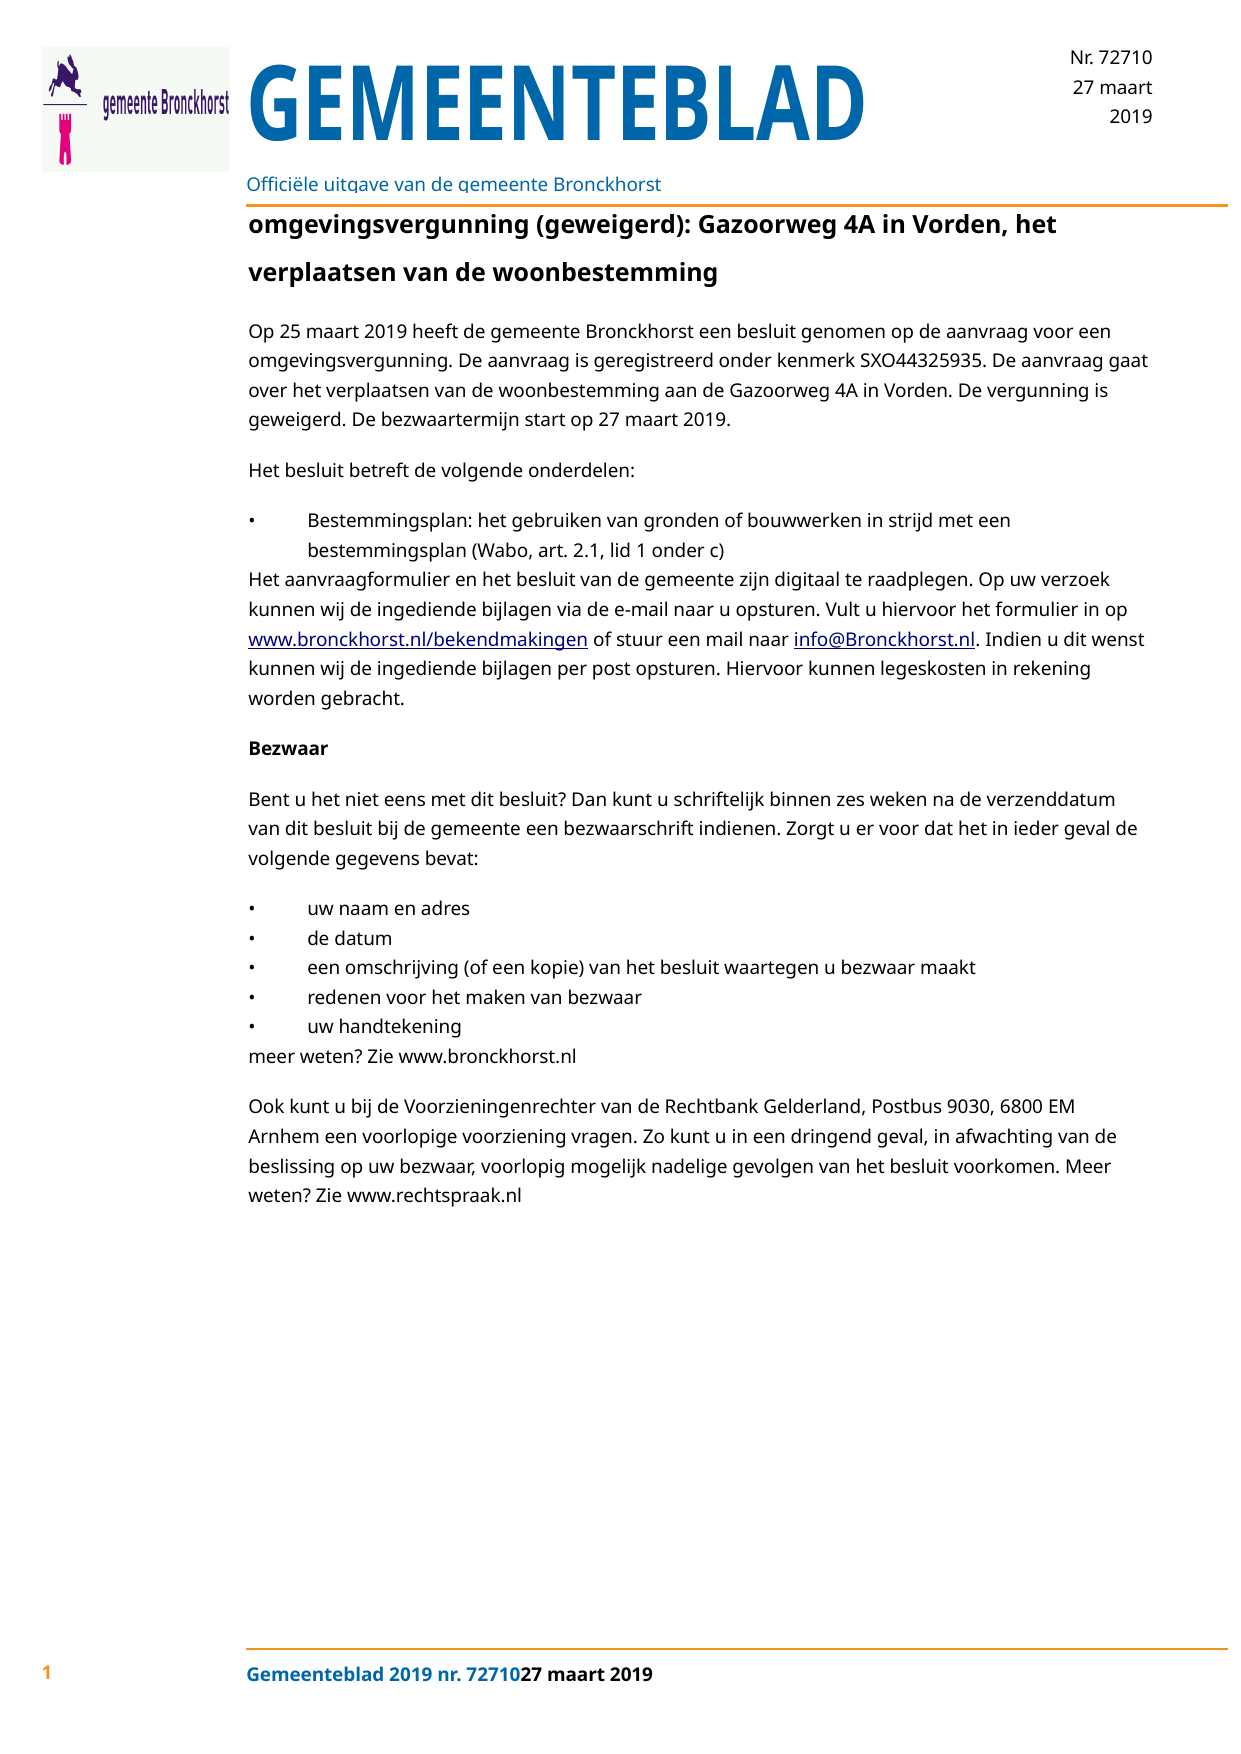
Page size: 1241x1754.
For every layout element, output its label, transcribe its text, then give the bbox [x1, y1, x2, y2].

picture [41, 47, 231, 172]
text Ook kunt u bij de Voorzieningenrechter van de Rechtbank Gelderland, Postbus 9030, 6800 EM Arnhem een voorlopige voorziening vragen. Zo kunt u in een dringend geval, in afwachting van de beslissing op uw bezwaar, voorlopig mogelijk nadelige gevolgen van het besluit voorkomen. Meer weten? Zie www.rechtspraak.nl [248, 1094, 1152, 1208]
list uw handtekening [248, 1014, 1152, 1039]
text Op 25 maart 2019 heeft de gemeente Bronckhorst een besluit genomen op de aanvraag voor een omgevingsvergunning. De aanvraag is geregistreerd onder kenmerk SXO44325935. De aanvraag gaat over het verplaatsen van de woonbestemming aan de Gazoorweg 4A in Vorden. De vergunning is geweigerd. De bezwaartermijn start op 27 maart 2019. [248, 318, 1152, 432]
text omgevingsvergunning (geweigerd): Gazoorweg 4A in Vorden, het verplaatsen van de woonbestemming [248, 207, 1152, 288]
text Bezwaar [248, 735, 1152, 761]
text Het besluit betreft de volgende onderdelen: [248, 457, 1152, 483]
list Bestemmingsplan: het gebruiken van gronden of bouwwerken in strijd met een bestemmingsplan (Wabo, art. 2.1, lid 1 onder c) [248, 507, 1152, 563]
text meer weten? Zie www.bronckhorst.nl [248, 1043, 1152, 1069]
list de datum [248, 925, 1152, 951]
list een omschrijving (of een kopie) van het besluit waartegen u bezwaar maakt [248, 954, 1152, 980]
list redenen voor het maken van bezwaar [248, 984, 1152, 1010]
text Bent u het niet eens met dit besluit? Dan kunt u schriftelijk binnen zes weken na de verzenddatum van dit besluit bij de gemeente een bezwaarschrift indienen. Zorgt u er voor dat het in ieder geval de volgende gegevens bevat: [248, 786, 1152, 871]
text Het aanvraagformulier en het besluit van de gemeente zijn digitaal te raadplegen. Op uw verzoek kunnen wij de ingediende bijlagen via de e-mail naar u opsturen. Vult u hiervoor het formulier in op www.bronckhorst.nl/bekendmakingen of stuur een mail naar info@Bronckhorst.nl. Indien u dit wenst kunnen wij de ingediende bijlagen per post opsturen. Hiervoor kunnen legeskosten in rekening worden gebracht. [248, 567, 1152, 711]
list uw naam en adres [248, 895, 1152, 921]
